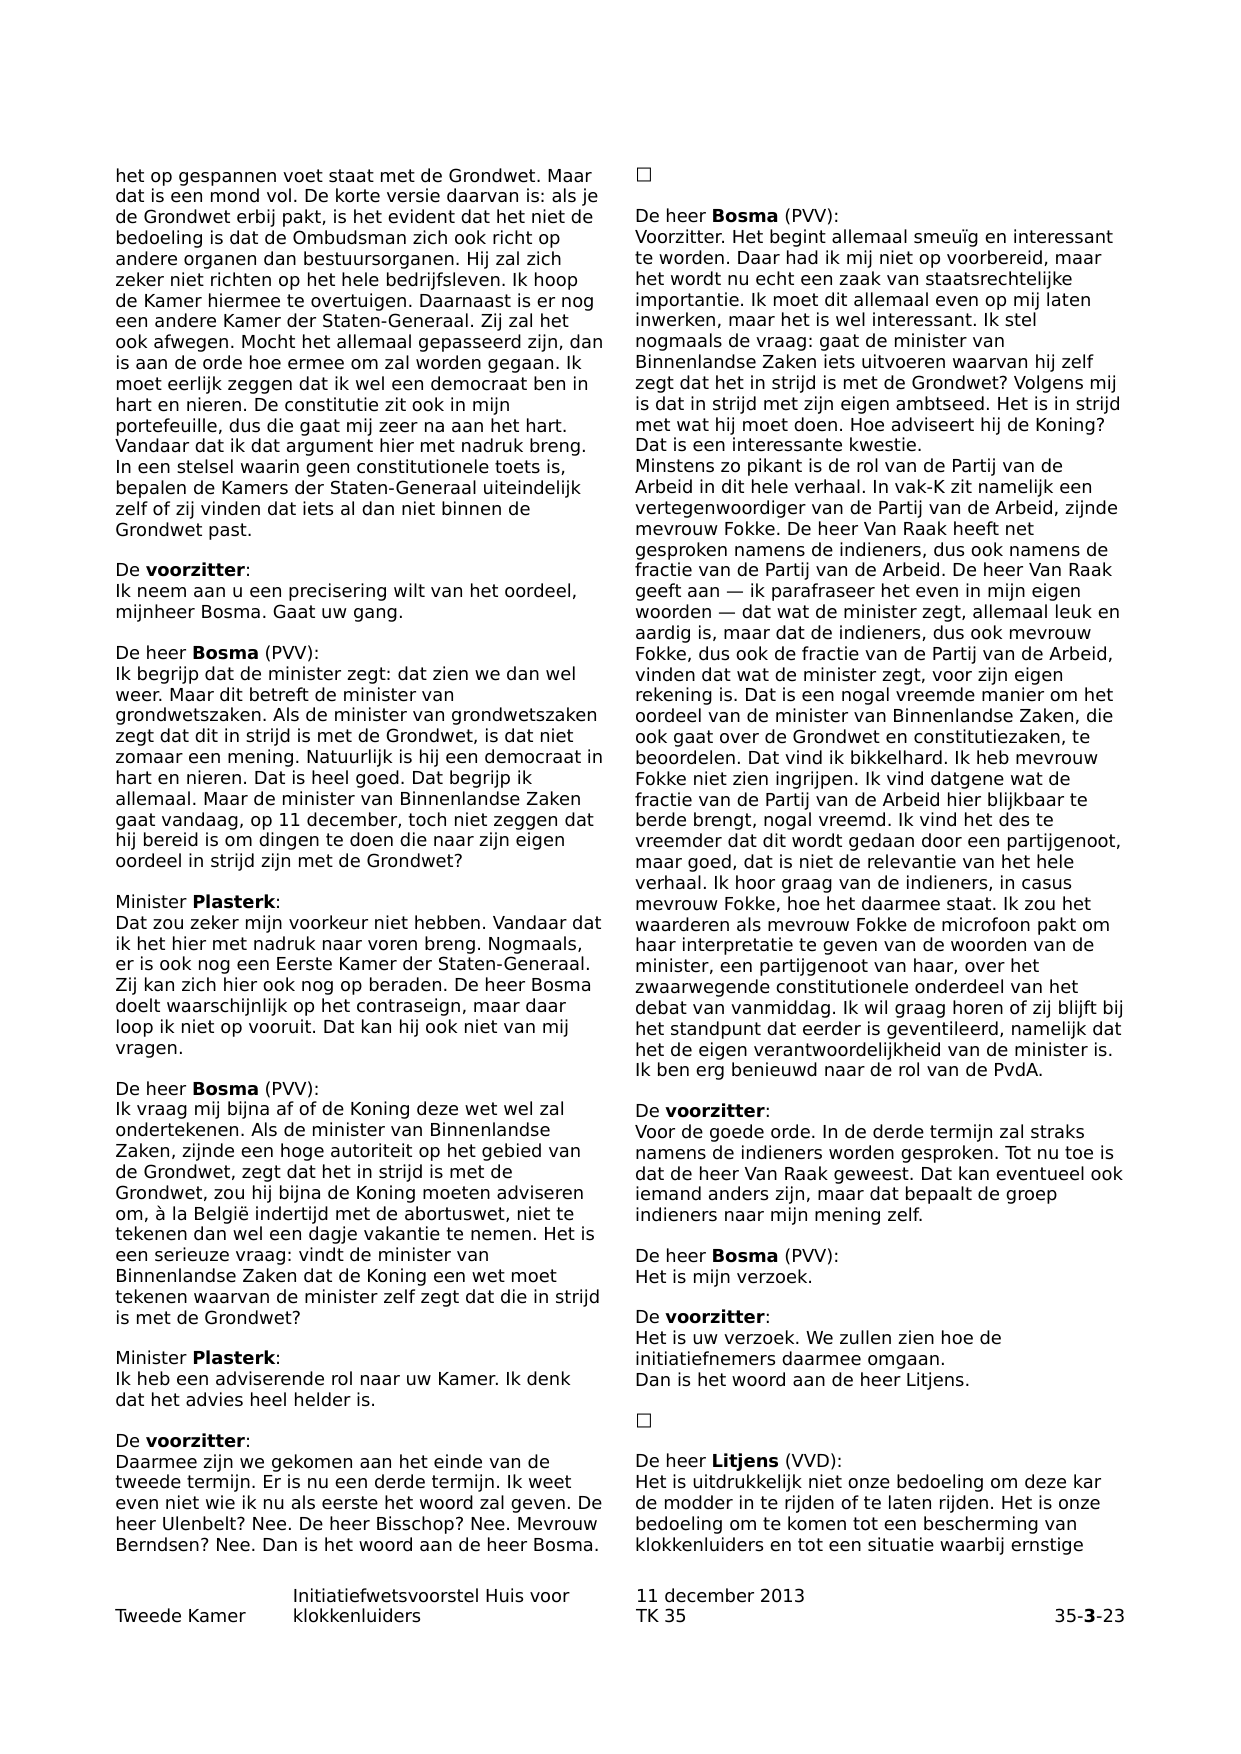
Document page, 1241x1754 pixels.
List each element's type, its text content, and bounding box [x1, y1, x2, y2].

text De heer Litjens (VVD): [635, 1451, 1125, 1472]
text De voorzitter: [115, 1431, 605, 1451]
text De voorzitter: [115, 560, 605, 581]
text Daarmee zijn we gekomen aan het einde van de tweede termijn. Er is nu een derde termijn. Ik weet even niet wie ik nu als eerste het woord zal geven. De heer Ulenbelt? Nee. De heer Bisschop? Nee. Mevrouw Berndsen? Nee. Dan is het woord aan de heer Bosma. [115, 1451, 605, 1556]
text Minister Plasterk: [115, 1348, 605, 1369]
text De heer Bosma (PVV): [635, 206, 1125, 227]
text De heer Bosma (PVV): [635, 1246, 1125, 1267]
text Het is mijn verzoek. [635, 1267, 1125, 1287]
text Minstens zo pikant is de rol van de Partij van de Arbeid in dit hele verhaal. In vak-K zit namelijk een vertegenwoordiger van de Partij van de Arbeid, zijnde mevrouw Fokke. De heer Van Raak heeft net gesproken namens de indieners, dus ook namens de fractie van de Partij van de Arbeid. De heer Van Raak geeft aan — ik parafraseer het even in mijn eigen woorden — dat wat de minister zegt, allemaal leuk en aardig is, maar dat de indieners, dus ook mevrouw Fokke, dus ook de fractie van de Partij van de Arbeid, vinden dat wat de minister zegt, voor zijn eigen rekening is. Dat is een nogal vreemde manier om het oordeel van de minister van Binnenlandse Zaken, die ook gaat over de Grondwet en constitutiezaken, te beoordelen. Dat vind ik bikkelhard. Ik heb mevrouw Fokke niet zien ingrijpen. Ik vind datgene wat de fractie van de Partij van de Arbeid hier blijkbaar te berde brengt, nogal vreemd. Ik vind het des te vreemder dat dit wordt gedaan door een partijgenoot, maar goed, dat is niet de relevantie van het hele verhaal. Ik hoor graag van de indieners, in casus mevrouw Fokke, hoe het daarmee staat. Ik zou het waarderen als mevrouw Fokke de microfoon pakt om haar interpretatie te geven van de woorden van de minister, een partijgenoot van haar, over het zwaarwegende constitutionele onderdeel van het debat van vanmiddag. Ik wil graag horen of zij blijft bij het standpunt dat eerder is geventileerd, namelijk dat het de eigen verantwoordelijkheid van de minister is. Ik ben erg benieuwd naar de rol van de PvdA. [635, 456, 1125, 1081]
text Het is uitdrukkelijk niet onze bedoeling om deze kar de modder in te rijden of te laten rijden. Het is onze bedoeling om te komen tot een bescherming van klokkenluiders en tot een situatie waarbij ernstige [635, 1472, 1125, 1555]
text De voorzitter: [635, 1307, 1125, 1328]
text ⬜ [635, 1411, 1125, 1431]
text De voorzitter: [635, 1101, 1125, 1122]
text Voor de goede orde. In de derde termijn zal straks namens de indieners worden gesproken. Tot nu toe is dat de heer Van Raak geweest. Dat kan eventueel ook iemand anders zijn, maar dat bepaalt de groep indieners naar mijn mening zelf. [635, 1122, 1125, 1226]
text Minister Plasterk: [115, 892, 605, 912]
text Ik heb een adviserende rol naar uw Kamer. Ik denk dat het advies heel helder is. [115, 1369, 605, 1411]
text Dat zou zeker mijn voorkeur niet hebben. Vandaar dat ik het hier met nadruk naar voren breng. Nogmaals, er is ook nog een Eerste Kamer der Staten-Generaal. Zij kan zich hier ook nog op beraden. De heer Bosma doelt waarschijnlijk op het contraseign, maar daar loop ik niet op vooruit. Dat kan hij ook niet van mij vragen. [115, 912, 605, 1058]
text Voorzitter. Het begint allemaal smeuïg en interessant te worden. Daar had ik mij niet op voorbereid, maar het wordt nu echt een zaak van staatsrechtelijke importantie. Ik moet dit allemaal even op mij laten inwerken, maar het is wel interessant. Ik stel nogmaals de vraag: gaat de minister van Binnenlandse Zaken iets uitvoeren waarvan hij zelf zegt dat het in strijd is met de Grondwet? Volgens mij is dat in strijd met zijn eigen ambtseed. Het is in strijd met wat hij moet doen. Hoe adviseert hij de Koning? Dat is een interessante kwestie. [635, 227, 1125, 456]
text Het is uw verzoek. We zullen zien hoe de initiatiefnemers daarmee omgaan. [635, 1328, 1125, 1370]
text De heer Bosma (PVV): [115, 643, 605, 663]
text Ik begrijp dat de minister zegt: dat zien we dan wel weer. Maar dit betreft de minister van grondwetszaken. Als de minister van grondwetszaken zegt dat dit in strijd is met de Grondwet, is dat niet zomaar een mening. Natuurlijk is hij een democraat in hart en nieren. Dat is heel goed. Dat begrijp ik allemaal. Maar de minister van Binnenlandse Zaken gaat vandaag, op 11 december, toch niet zeggen dat hij bereid is om dingen te doen die naar zijn eigen oordeel in strijd zijn met de Grondwet? [115, 663, 605, 872]
text het op gespannen voet staat met de Grondwet. Maar dat is een mond vol. De korte versie daarvan is: als je de Grondwet erbij pakt, is het evident dat het niet de bedoeling is dat de Ombudsman zich ook richt op andere organen dan bestuursorganen. Hij zal zich zeker niet richten op het hele bedrijfsleven. Ik hoop de Kamer hiermee te overtuigen. Daarnaast is er nog een andere Kamer der Staten-Generaal. Zij zal het ook afwegen. Mocht het allemaal gepasseerd zijn, dan is aan de orde hoe ermee om zal worden gegaan. Ik moet eerlijk zeggen dat ik wel een democraat ben in hart en nieren. De constitutie zit ook in mijn portefeuille, dus die gaat mij zeer na aan het hart. Vandaar dat ik dat argument hier met nadruk breng. In een stelsel waarin geen constitutionele toets is, bepalen de Kamers der Staten-Generaal uiteindelijk zelf of zij vinden dat iets al dan niet binnen de Grondwet past. [115, 165, 605, 540]
text ⬜ [635, 165, 1125, 186]
text Ik vraag mij bijna af of de Koning deze wet wel zal ondertekenen. Als de minister van Binnenlandse Zaken, zijnde een hoge autoriteit op het gebied van de Grondwet, zegt dat het in strijd is met de Grondwet, zou hij bijna de Koning moeten adviseren om, à la België indertijd met de abortuswet, niet te tekenen dan wel een dagje vakantie te nemen. Het is een serieuze vraag: vindt de minister van Binnenlandse Zaken dat de Koning een wet moet tekenen waarvan de minister zelf zegt dat die in strijd is met de Grondwet? [115, 1099, 605, 1328]
text De heer Bosma (PVV): [115, 1078, 605, 1099]
text Dan is het woord aan de heer Litjens. [635, 1370, 1125, 1391]
text Ik neem aan u een precisering wilt van het oordeel, mijnheer Bosma. Gaat uw gang. [115, 581, 605, 623]
